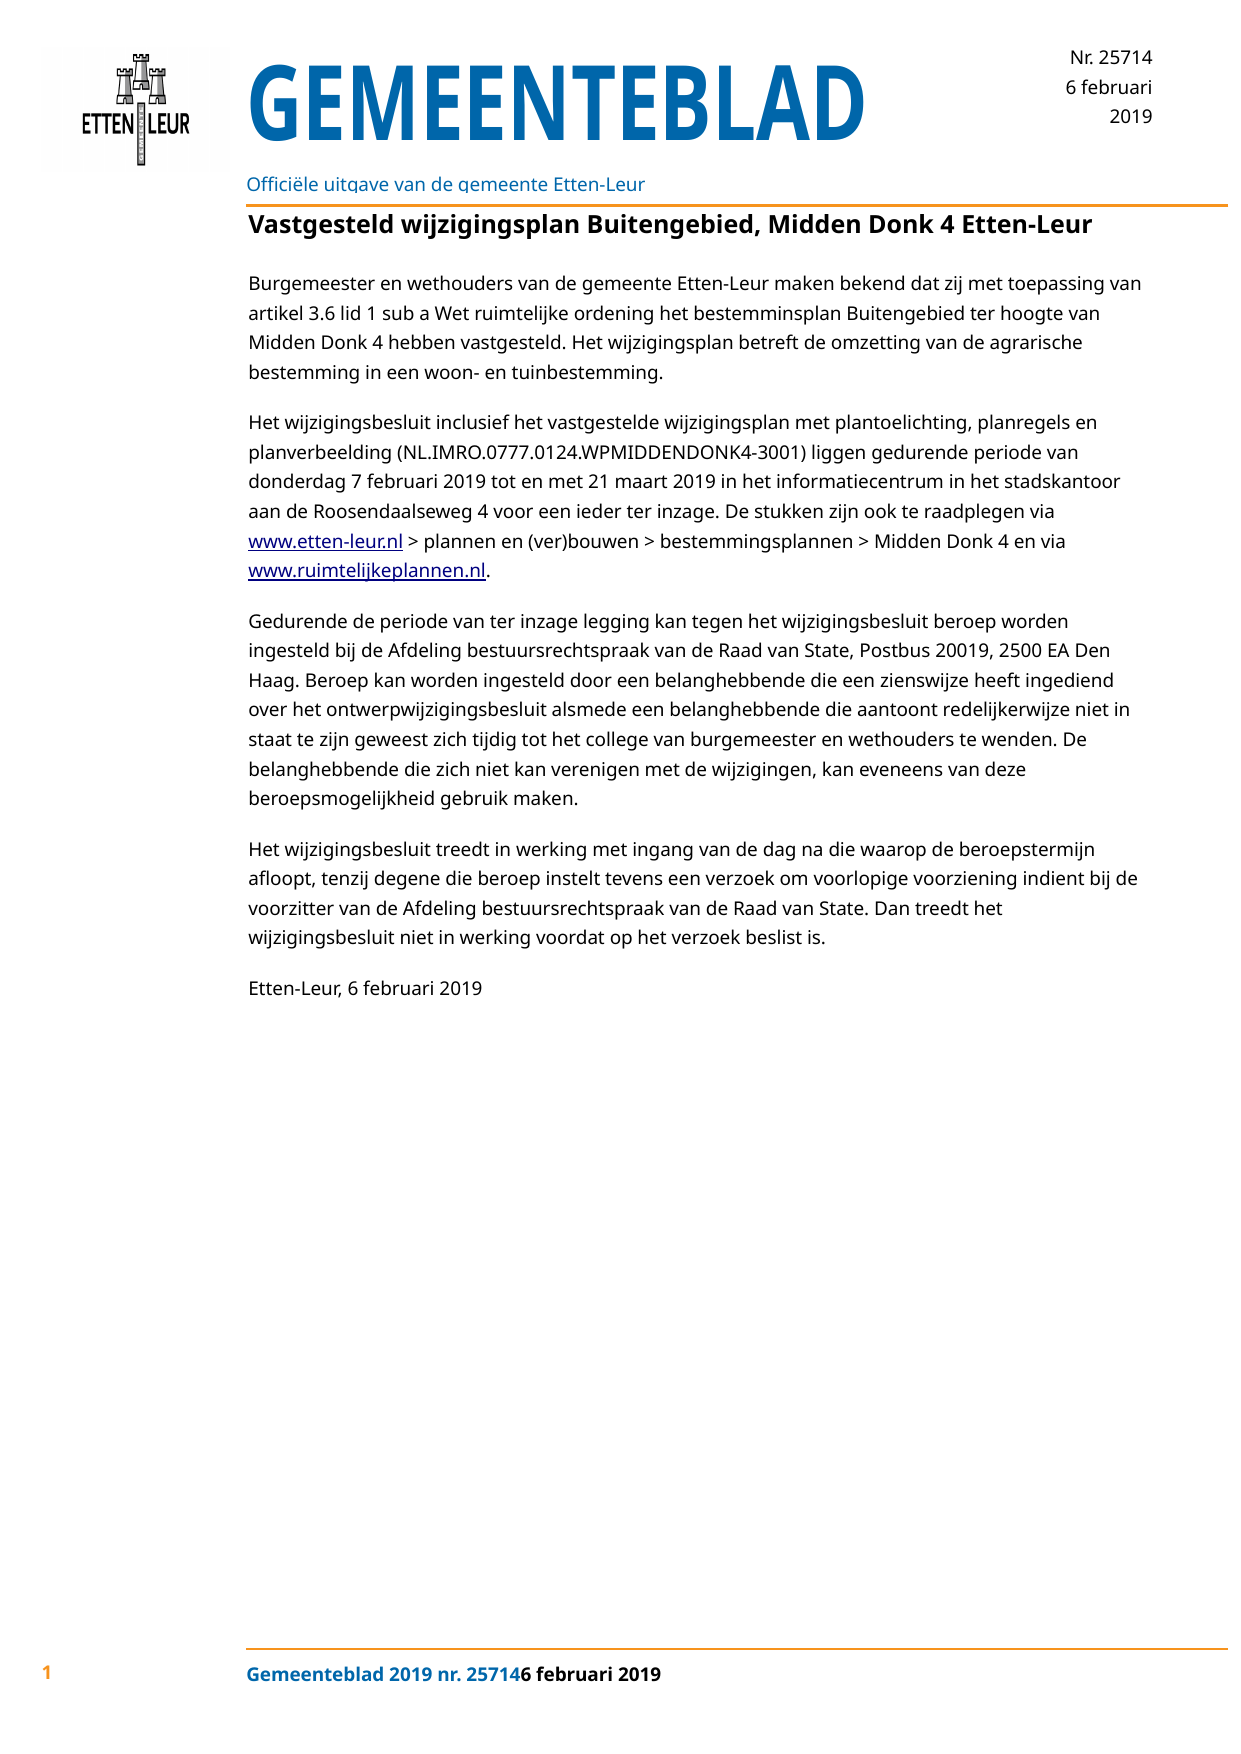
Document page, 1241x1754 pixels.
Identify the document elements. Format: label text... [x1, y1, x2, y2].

text Het wijzigingsbesluit inclusief het vastgestelde wijzigingsplan met plantoelichting, planregels en planverbeelding (NL.IMRO.0777.0124.WPMIDDENDONK4-3001) liggen gedurende periode van donderdag 7 februari 2019 tot en met 21 maart 2019 in het informatiecentrum in het stadskantoor aan de Roosendaalseweg 4 voor een ieder ter inzage. De stukken zijn ook te raadplegen via www.etten-leur.nl > plannen en (ver)bouwen > bestemmingsplannen > Midden Donk 4 en via www.ruimtelijkeplannen.nl. [248, 409, 1152, 583]
text Vastgesteld wijzigingsplan Buitengebied, Midden Donk 4 Etten-Leur [248, 207, 1152, 241]
picture [41, 47, 231, 172]
text Gedurende de periode van ter inzage legging kan tegen het wijzigingsbesluit beroep worden ingesteld bij de Afdeling bestuursrechtspraak van de Raad van State, Postbus 20019, 2500 EA Den Haag. Beroep kan worden ingesteld door een belanghebbende die een zienswijze heeft ingediend over het ontwerpwijzigingsbesluit alsmede een belanghebbende die aantoont redelijkerwijze niet in staat te zijn geweest zich tijdig tot het college van burgemeester en wethouders te wenden. De belanghebbende die zich niet kan verenigen met de wijzigingen, kan eveneens van deze beroepsmogelijkheid gebruik maken. [248, 608, 1152, 811]
text Burgemeester en wethouders van de gemeente Etten-Leur maken bekend dat zij met toepassing van artikel 3.6 lid 1 sub a Wet ruimtelijke ordening het bestemminsplan Buitengebied ter hoogte van Midden Donk 4 hebben vastgesteld. Het wijzigingsplan betreft de omzetting van de agrarische bestemming in een woon- en tuinbestemming. [248, 270, 1152, 385]
text Etten-Leur, 6 februari 2019 [248, 975, 1152, 1001]
text Het wijzigingsbesluit treedt in werking met ingang van de dag na die waarop de beroepstermijn afloopt, tenzij degene die beroep instelt tevens een verzoek om voorlopige voorziening indient bij de voorzitter van de Afdeling bestuursrechtspraak van de Raad van State. Dan treedt het wijzigingsbesluit niet in werking voordat op het verzoek beslist is. [248, 836, 1152, 950]
